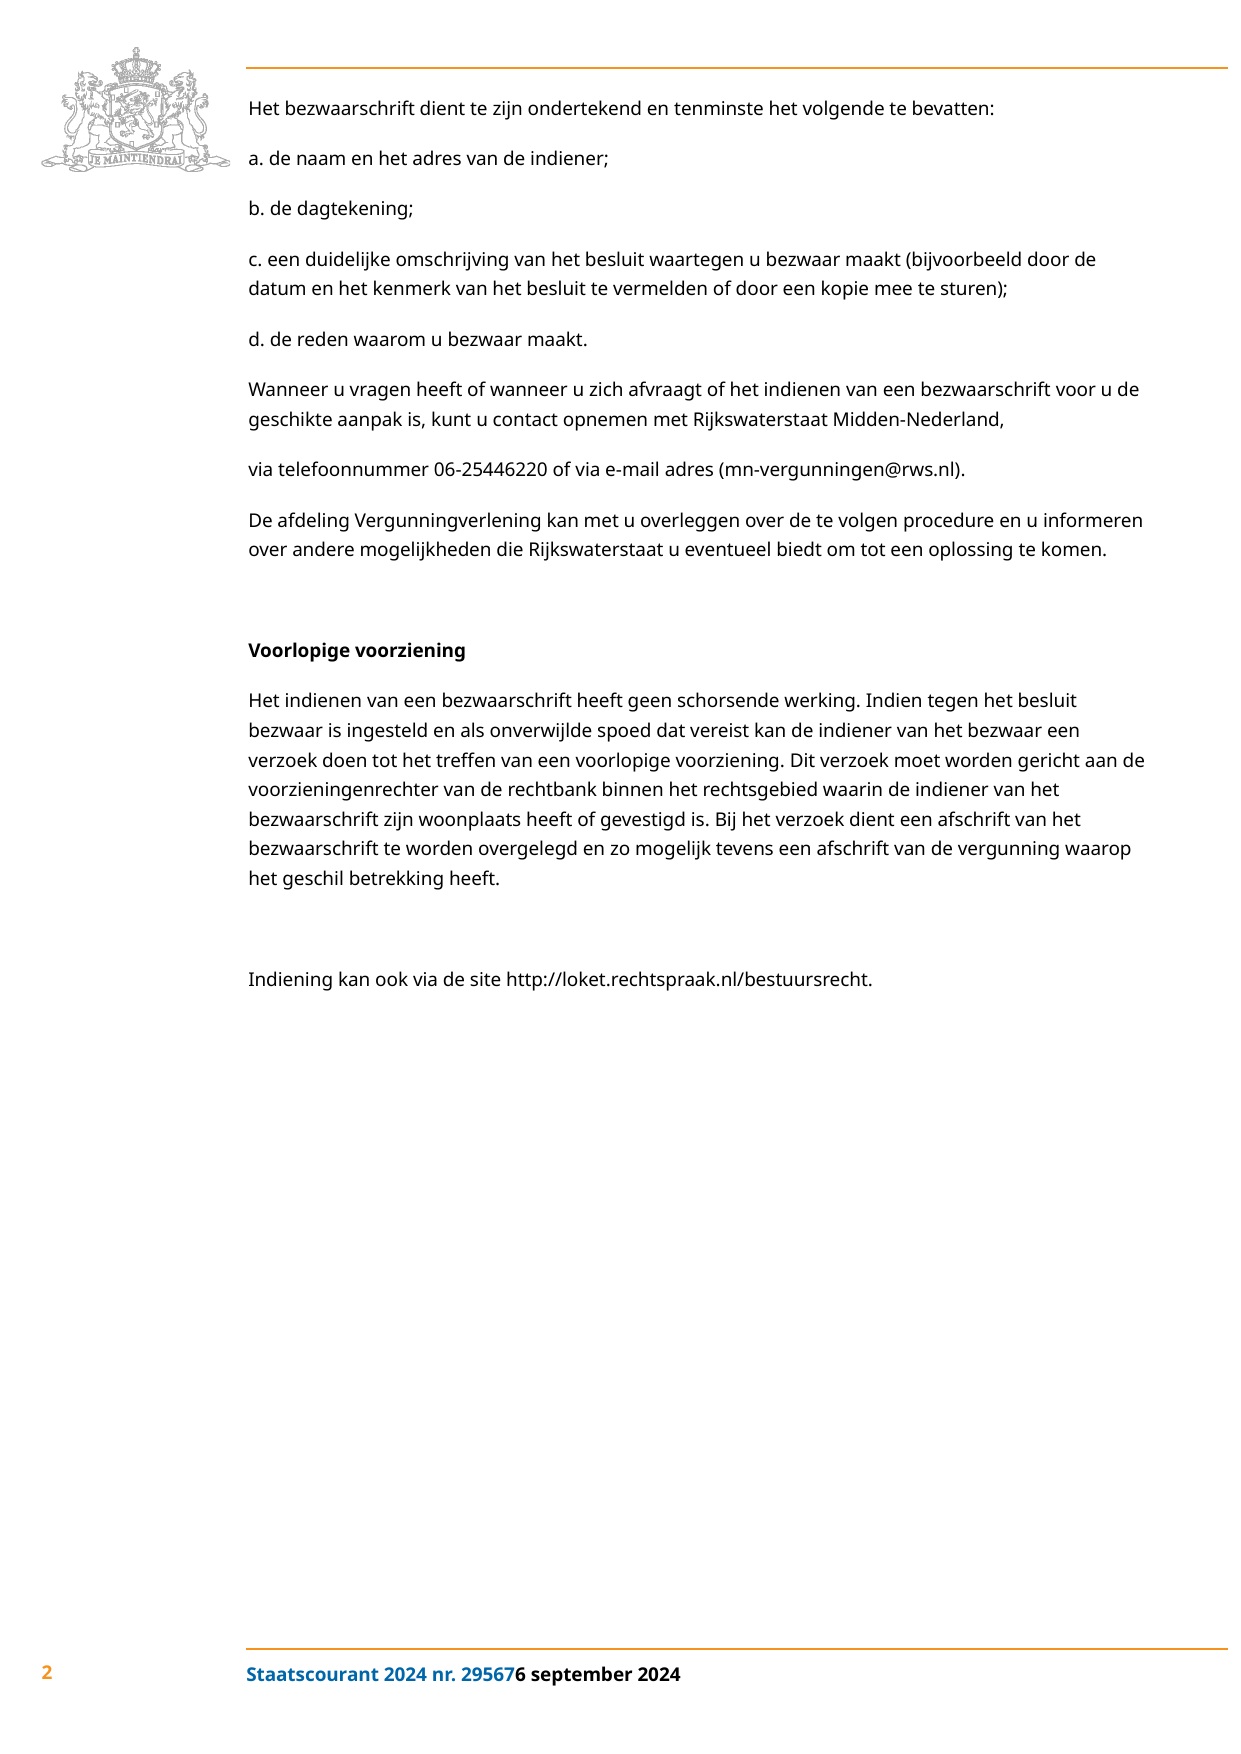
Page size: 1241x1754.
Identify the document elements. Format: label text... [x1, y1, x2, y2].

picture [41, 47, 231, 172]
text Indiening kan ook via de site http://loket.rechtspraak.nl/bestuursrecht. [248, 966, 1152, 992]
text Voorlopige voorziening [248, 637, 1152, 663]
text via telefoonnummer 06-25446220 of via e-mail adres (mn-vergunningen@rws.nl). [248, 456, 1152, 482]
text Het indienen van een bezwaarschrift heeft geen schorsende werking. Indien tegen het besluit bezwaar is ingesteld en als onverwijlde spoed dat vereist kan de indiener van het bezwaar een verzoek doen tot het treffen van een voorlopige voorziening. Dit verzoek moet worden gericht aan de voorzieningenrechter van de rechtbank binnen het rechtsgebied waarin de indiener van het bezwaarschrift zijn woonplaats heeft of gevestigd is. Bij het verzoek dient een afschrift van het bezwaarschrift te worden overgelegd en zo mogelijk tevens een afschrift van de vergunning waarop het geschil betrekking heeft. [248, 688, 1152, 891]
text c. een duidelijke omschrijving van het besluit waartegen u bezwaar maakt (bijvoorbeeld door de datum en het kenmerk van het besluit te vermelden of door een kopie mee te sturen); [248, 246, 1152, 301]
text a. de naam en het adres van de indiener; [248, 145, 1152, 171]
text b. de dagtekening; [248, 196, 1152, 221]
text Wanneer u vragen heeft of wanneer u zich afvraagt of het indienen van een bezwaarschrift voor u de geschikte aanpak is, kunt u contact opnemen met Rijkswaterstaat Midden-Nederland, [248, 376, 1152, 432]
text Het bezwaarschrift dient te zijn ondertekend en tenminste het volgende te bevatten: [248, 95, 1152, 121]
text d. de reden waarom u bezwaar maakt. [248, 326, 1152, 352]
text De afdeling Vergunningverlening kan met u overleggen over de te volgen procedure en u informeren over andere mogelijkheden die Rijkswaterstaat u eventueel biedt om tot een oplossing te komen. [248, 507, 1152, 562]
